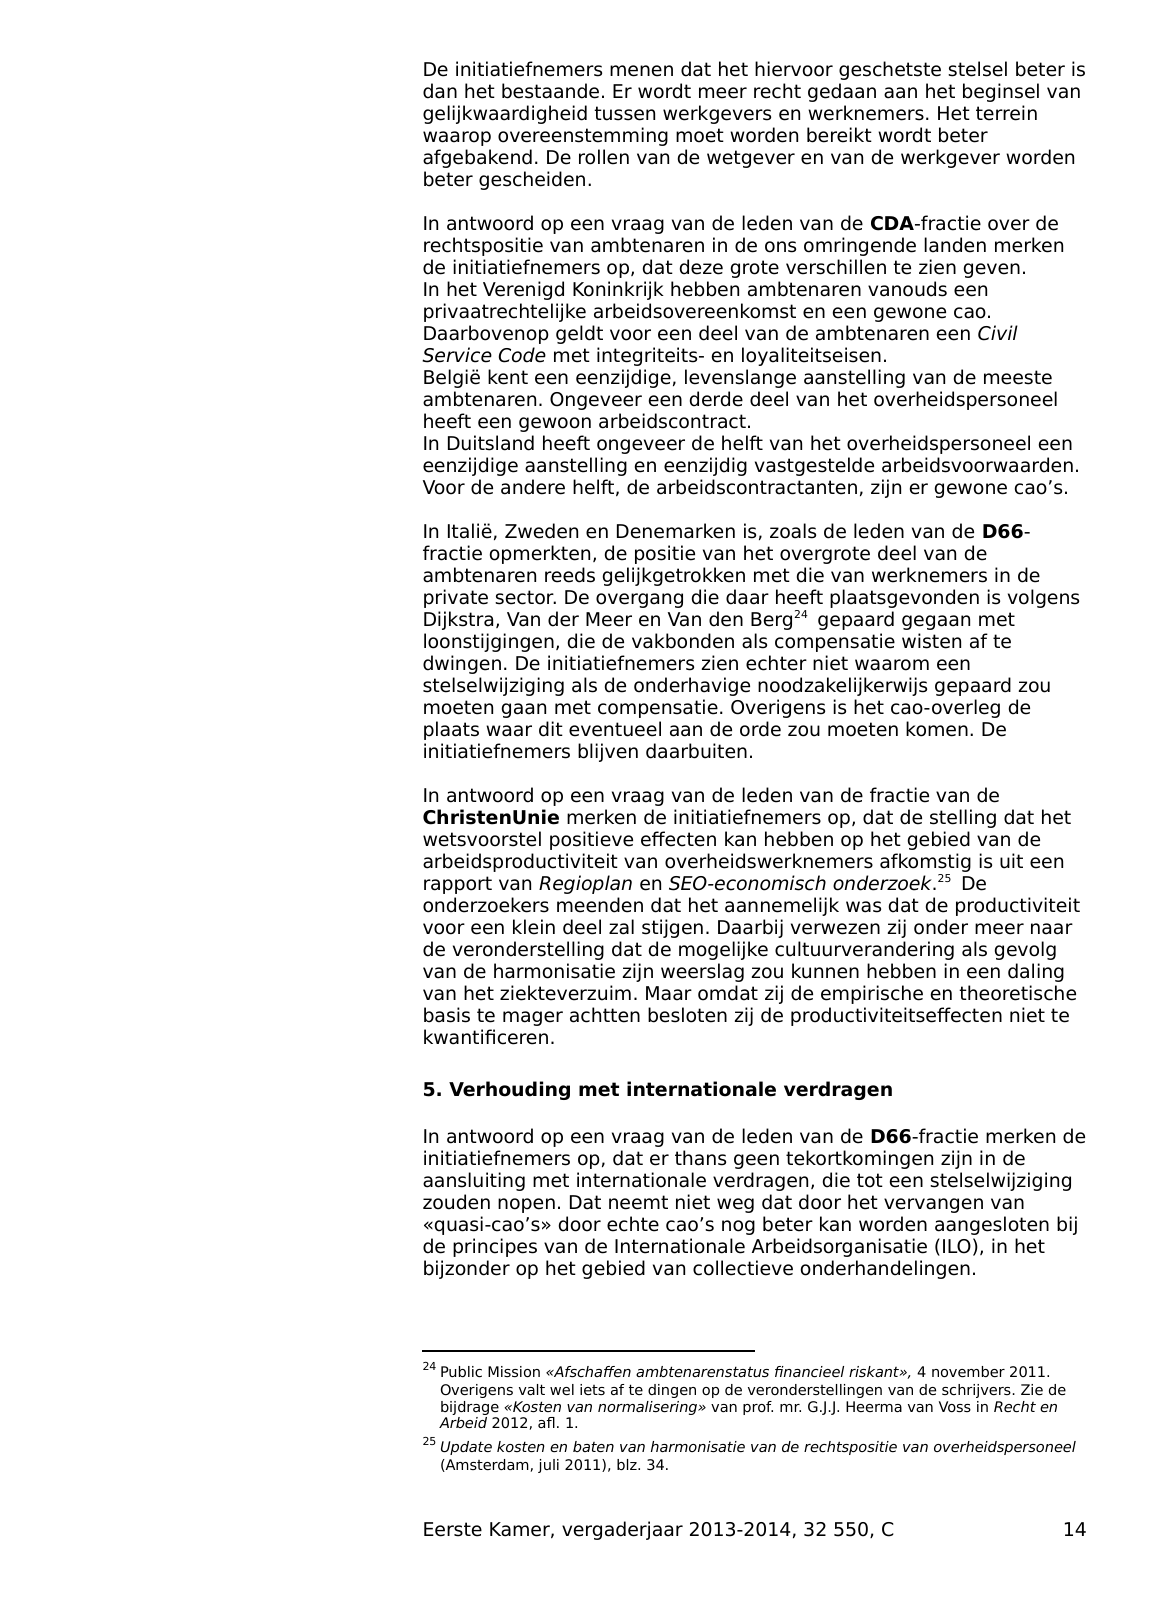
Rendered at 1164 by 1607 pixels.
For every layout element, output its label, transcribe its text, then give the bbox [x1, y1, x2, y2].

text In het Verenigd Koninkrijk hebben ambtenaren vanouds een privaatrechtelijke arbeidsovereenkomst en een gewone cao. Daarbovenop geldt voor een deel van de ambtenaren een Civil Service Code met integriteits- en loyaliteitseisen. [422, 279, 1087, 367]
text In Italië, Zweden en Denemarken is, zoals de leden van de D66-fractie opmerkten, de positie van het overgrote deel van de ambtenaren reeds gelijkgetrokken met die van werknemers in de private sector. De overgang die daar heeft plaatsgevonden is volgens Dijkstra, Van der Meer en Van den Berg gepaard gegaan met loonstijgingen, die de vakbonden als compensatie wisten af te dwingen. De initiatiefnemers zien echter niet waarom een stelselwijziging als de onderhavige noodzakelijkerwijs gepaard zou moeten gaan met compensatie. Overigens is het cao-overleg de plaats waar dit eventueel aan de orde zou moeten komen. De initiatiefnemers blijven daarbuiten. [422, 521, 1087, 763]
text België kent een eenzijdige, levenslange aanstelling van de meeste ambtenaren. Ongeveer een derde deel van het overheidspersoneel heeft een gewoon arbeidscontract. [422, 367, 1087, 433]
text In antwoord op een vraag van de leden van de fractie van de ChristenUnie merken de initiatiefnemers op, dat de stelling dat het wetsvoorstel positieve effecten kan hebben op het gebied van de arbeidsproductiviteit van overheidswerknemers afkomstig is uit een rapport van Regioplan en SEO-economisch onderzoek. De onderzoekers meenden dat het aannemelijk was dat de productiviteit voor een klein deel zal stijgen. Daarbij verwezen zij onder meer naar de veronderstelling dat de mogelijke cultuurverandering als gevolg van de harmonisatie zijn weerslag zou kunnen hebben in een daling van het ziekteverzuim. Maar omdat zij de empirische en theoretische basis te mager achtten besloten zij de productiviteitseffecten niet te kwantificeren. [422, 785, 1087, 1049]
text In Duitsland heeft ongeveer de helft van het overheidspersoneel een eenzijdige aanstelling en eenzijdig vastgestelde arbeidsvoorwaarden. Voor de andere helft, de arbeidscontractanten, zijn er gewone cao’s. [422, 433, 1087, 499]
text In antwoord op een vraag van de leden van de CDA-fractie over de rechtspositie van ambtenaren in de ons omringende landen merken de initiatiefnemers op, dat deze grote verschillen te zien geven. [422, 213, 1087, 279]
text Public Mission «Afschaffen ambtenarenstatus financieel riskant», 4 november 2011. Overigens valt wel iets af te dingen op de veronderstellingen van de schrijvers. Zie de bijdrage «Kosten van normalisering» van prof. mr. G.J.J. Heerma van Voss in Recht en Arbeid 2012, afl. 1. [422, 1360, 1087, 1432]
text Update kosten en baten van harmonisatie van de rechtspositie van overheidspersoneel (Amsterdam, juli 2011), blz. 34. [422, 1435, 1087, 1474]
subtitle 5. Verhouding met internationale verdragen [422, 1079, 1087, 1101]
text De initiatiefnemers menen dat het hiervoor geschetste stelsel beter is dan het bestaande. Er wordt meer recht gedaan aan het beginsel van gelijkwaardigheid tussen werkgevers en werknemers. Het terrein waarop overeenstemming moet worden bereikt wordt beter afgebakend. De rollen van de wetgever en van de werkgever worden beter gescheiden. [422, 59, 1087, 191]
text In antwoord op een vraag van de leden van de D66-fractie merken de initiatiefnemers op, dat er thans geen tekortkomingen zijn in de aansluiting met internationale verdragen, die tot een stelselwijziging zouden nopen. Dat neemt niet weg dat door het vervangen van «quasi-cao’s» door echte cao’s nog beter kan worden aangesloten bij de principes van de Internationale Arbeidsorganisatie (ILO), in het bijzonder op het gebied van collectieve onderhandelingen. [422, 1126, 1087, 1279]
